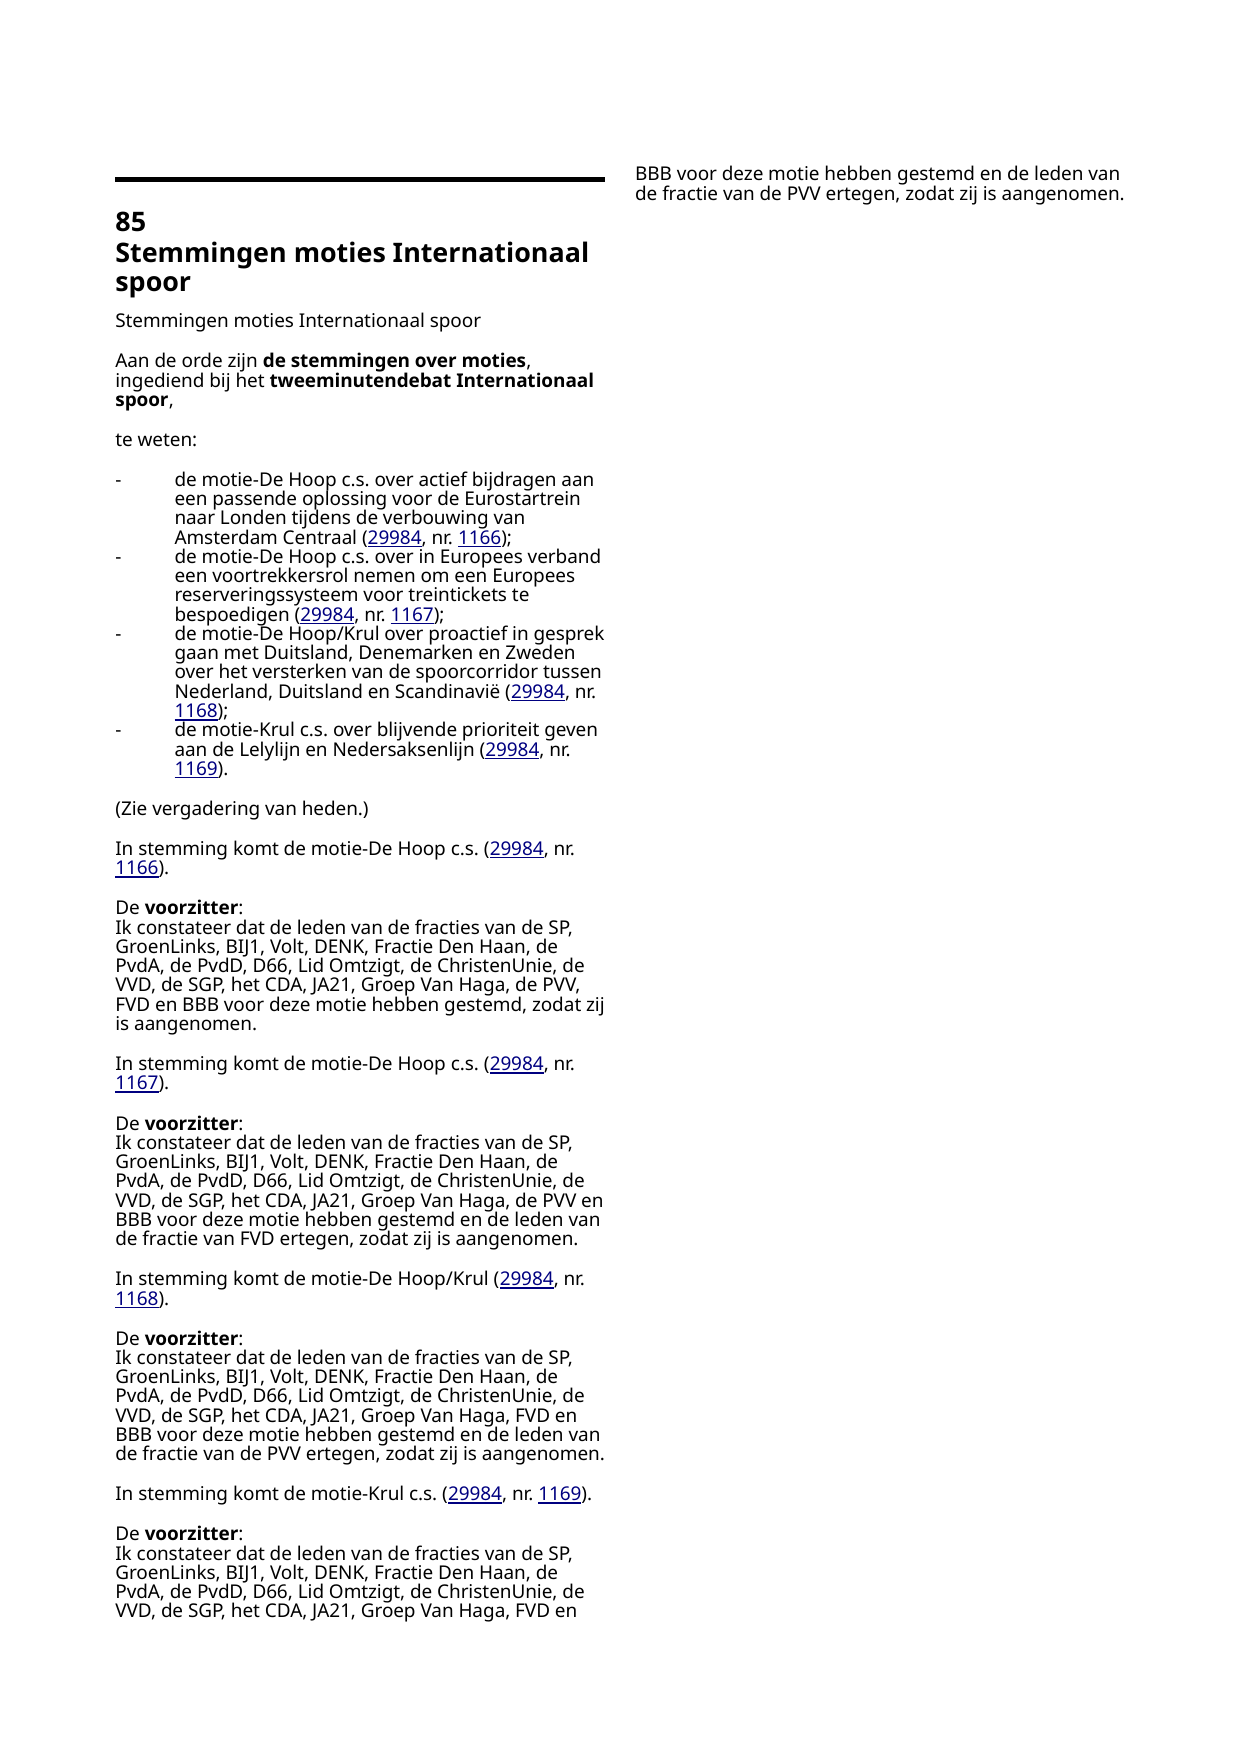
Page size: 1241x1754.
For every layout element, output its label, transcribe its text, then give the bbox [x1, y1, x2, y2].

text Stemmingen moties Internationaal spoor [115, 239, 605, 312]
text Aan de orde zijn de stemmingen over moties, ingediend bij het tweeminutendebat Internationaal spoor, [115, 352, 605, 410]
text De voorzitter: [115, 899, 605, 919]
list de motie-De Hoop c.s. over actief bijdragen aan een passende oplossing voor de Eurostartrein naar Londen tijdens de verbouwing van Amsterdam Centraal (29984, nr. 1166); [115, 471, 605, 548]
text De voorzitter: [115, 1329, 605, 1349]
text Ik constateer dat de leden van de fracties van de SP, GroenLinks, BIJ1, Volt, DENK, Fractie Den Haan, de PvdA, de PvdD, D66, Lid Omtzigt, de ChristenUnie, de VVD, de SGP, het CDA, JA21, Groep Van Haga, de PVV en BBB voor deze motie hebben gestemd en de leden van de fractie van FVD ertegen, zodat zij is aangenomen. [115, 1134, 605, 1249]
text In stemming komt de motie-Krul c.s. (29984, nr. 1169). [115, 1485, 605, 1504]
text In stemming komt de motie-De Hoop/Krul (29984, nr. 1168). [115, 1270, 605, 1309]
text Ik constateer dat de leden van de fracties van de SP, GroenLinks, BIJ1, Volt, DENK, Fractie Den Haan, de PvdA, de PvdD, D66, Lid Omtzigt, de ChristenUnie, de VVD, de SGP, het CDA, JA21, Groep Van Haga, de PVV, FVD en BBB voor deze motie hebben gestemd, zodat zij is aangenomen. [115, 919, 605, 1034]
text Ik constateer dat de leden van de fracties van de SP, GroenLinks, BIJ1, Volt, DENK, Fractie Den Haan, de PvdA, de PvdD, D66, Lid Omtzigt, de ChristenUnie, de VVD, de SGP, het CDA, JA21, Groep Van Haga, FVD en [115, 1545, 605, 1622]
list de motie-Krul c.s. over blijvende prioriteit geven aan de Lelylijn en Nedersaksenlijn (29984, nr. 1169). [115, 721, 605, 779]
text (Zie vergadering van heden.) [115, 800, 605, 819]
text Ik constateer dat de leden van de fracties van de SP, GroenLinks, BIJ1, Volt, DENK, Fractie Den Haan, de PvdA, de PvdD, D66, Lid Omtzigt, de ChristenUnie, de VVD, de SGP, het CDA, JA21, Groep Van Haga, FVD en BBB voor deze motie hebben gestemd en de leden van de fractie van de PVV ertegen, zodat zij is aangenomen. [115, 1349, 605, 1464]
list de motie-De Hoop/Krul over proactief in gesprek gaan met Duitsland, Denemarken en Zweden over het versterken van de spoorcorridor tussen Nederland, Duitsland en Scandinavië (29984, nr. 1168); [115, 625, 605, 721]
text BBB voor deze motie hebben gestemd en de leden van de fractie van de PVV ertegen, zodat zij is aangenomen. [635, 165, 1125, 204]
text Stemmingen moties Internationaal spoor [115, 312, 605, 332]
text De voorzitter: [115, 1525, 605, 1545]
list de motie-De Hoop c.s. over in Europees verband een voortrekkersrol nemen om een Europees reserveringssysteem voor treintickets te bespoedigen (29984, nr. 1167); [115, 548, 605, 625]
text In stemming komt de motie-De Hoop c.s. (29984, nr. 1166). [115, 840, 605, 878]
text te weten: [115, 431, 605, 450]
text In stemming komt de motie-De Hoop c.s. (29984, nr. 1167). [115, 1055, 605, 1094]
text De voorzitter: [115, 1114, 605, 1134]
text 85 [115, 203, 605, 239]
